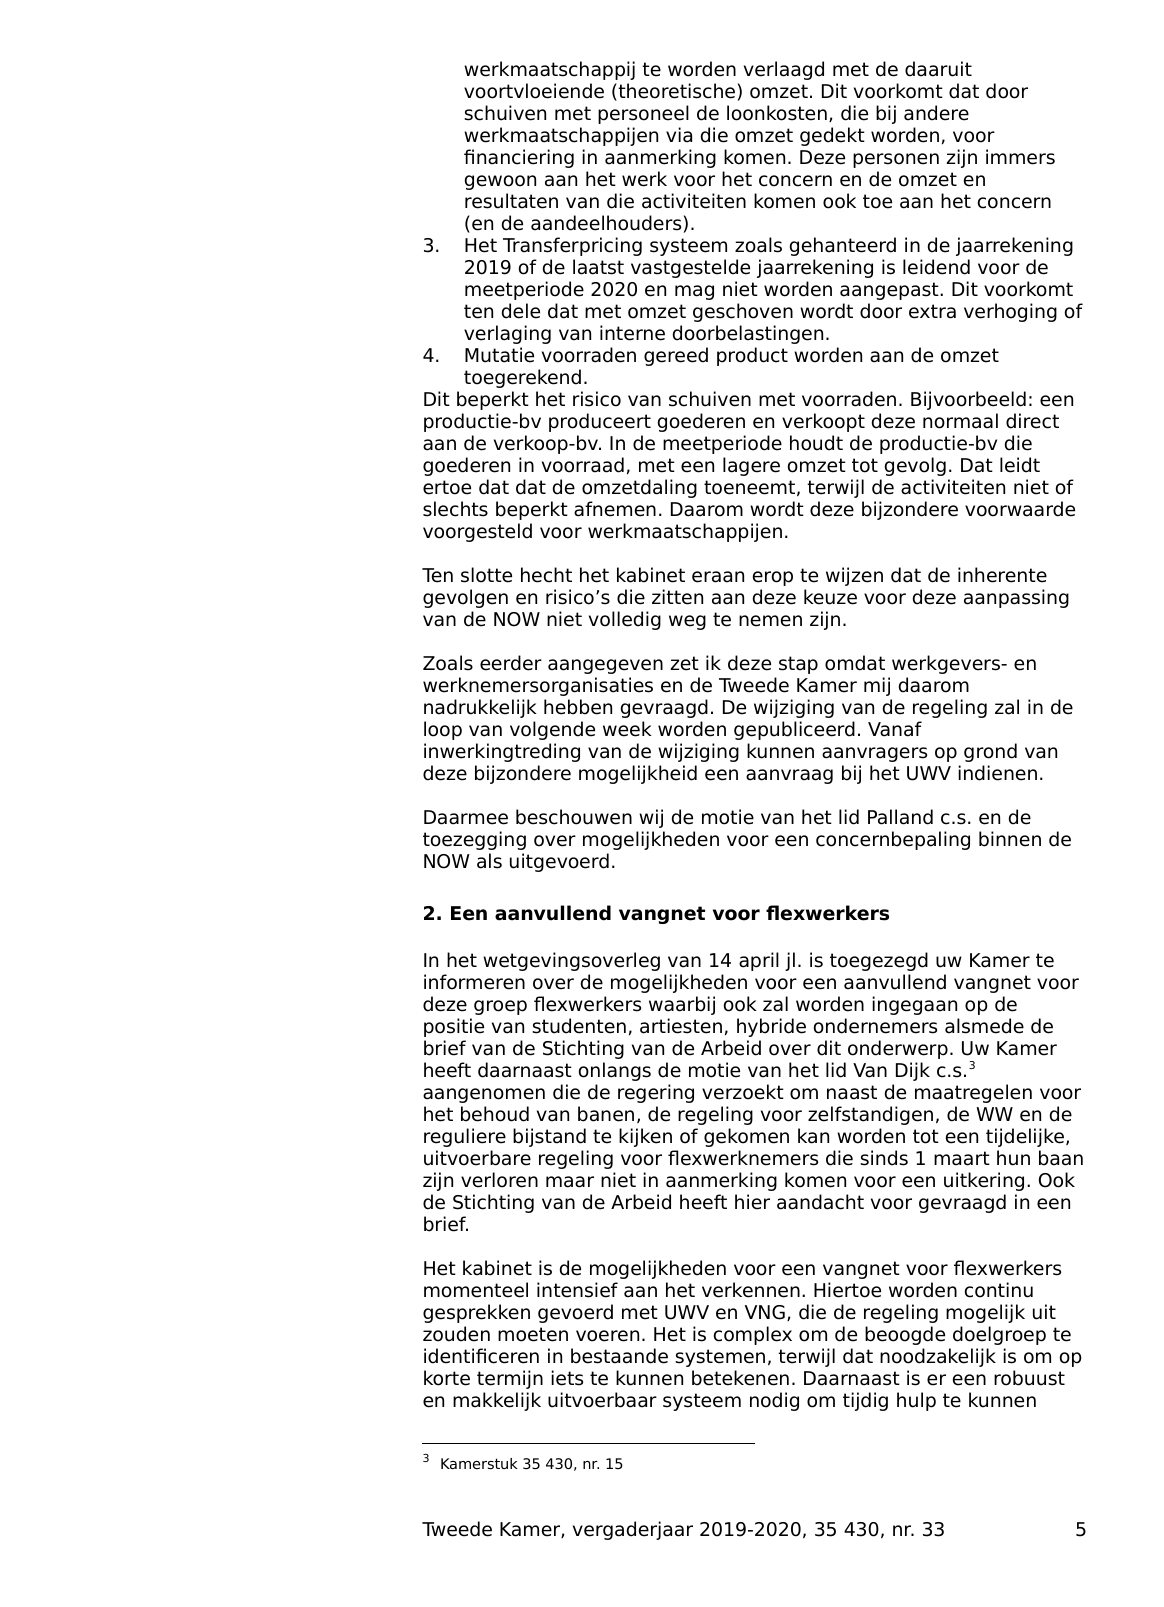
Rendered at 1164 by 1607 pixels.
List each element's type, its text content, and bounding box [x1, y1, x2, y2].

text Dit beperkt het risico van schuiven met voorraden. Bijvoorbeeld: een productie-bv produceert goederen en verkoopt deze normaal direct aan de verkoop-bv. In de meetperiode houdt de productie-bv die goederen in voorraad, met een lagere omzet tot gevolg. Dat leidt ertoe dat dat de omzetdaling toeneemt, terwijl de activiteiten niet of slechts beperkt afnemen. Daarom wordt deze bijzondere voorwaarde voorgesteld voor werkmaatschappijen. [422, 389, 1087, 543]
text werkmaatschappij te worden verlaagd met de daaruit voortvloeiende (theoretische) omzet. Dit voorkomt dat door schuiven met personeel de loonkosten, die bij andere werkmaatschappijen via die omzet gedekt worden, voor financiering in aanmerking komen. Deze personen zijn immers gewoon aan het werk voor het concern en de omzet en resultaten van die activiteiten komen ook toe aan het concern (en de aandeelhouders). [422, 59, 1087, 235]
text Kamerstuk 35 430, nr. 15 [422, 1452, 1087, 1474]
text Daarmee beschouwen wij de motie van het lid Palland c.s. en de toezegging over mogelijkheden voor een concernbepaling binnen de NOW als uitgevoerd. [422, 807, 1087, 873]
text Het kabinet is de mogelijkheden voor een vangnet voor flexwerkers momenteel intensief aan het verkennen. Hiertoe worden continu gesprekken gevoerd met UWV en VNG, die de regeling mogelijk uit zouden moeten voeren. Het is complex om de beoogde doelgroep te identificeren in bestaande systemen, terwijl dat noodzakelijk is om op korte termijn iets te kunnen betekenen. Daarnaast is er een robuust en makkelijk uitvoerbaar systeem nodig om tijdig hulp te kunnen [422, 1258, 1087, 1412]
text 3. Het Transferpricing systeem zoals gehanteerd in de jaarrekening 2019 of de laatst vastgestelde jaarrekening is leidend voor de meetperiode 2020 en mag niet worden aangepast. Dit voorkomt ten dele dat met omzet geschoven wordt door extra verhoging of verlaging van interne doorbelastingen. [422, 235, 1087, 345]
subtitle 2. Een aanvullend vangnet voor flexwerkers [422, 903, 1087, 925]
text 4. Mutatie voorraden gereed product worden aan de omzet toegerekend. [422, 345, 1087, 389]
text In het wetgevingsoverleg van 14 april jl. is toegezegd uw Kamer te informeren over de mogelijkheden voor een aanvullend vangnet voor deze groep flexwerkers waarbij ook zal worden ingegaan op de positie van studenten, artiesten, hybride ondernemers alsmede de brief van de Stichting van de Arbeid over dit onderwerp. Uw Kamer heeft daarnaast onlangs de motie van het lid Van Dijk c.s. aangenomen die de regering verzoekt om naast de maatregelen voor het behoud van banen, de regeling voor zelfstandigen, de WW en de reguliere bijstand te kijken of gekomen kan worden tot een tijdelijke, uitvoerbare regeling voor flexwerknemers die sinds 1 maart hun baan zijn verloren maar niet in aanmerking komen voor een uitkering. Ook de Stichting van de Arbeid heeft hier aandacht voor gevraagd in een brief. [422, 950, 1087, 1236]
text Ten slotte hecht het kabinet eraan erop te wijzen dat de inherente gevolgen en risico’s die zitten aan deze keuze voor deze aanpassing van de NOW niet volledig weg te nemen zijn. [422, 565, 1087, 631]
text Zoals eerder aangegeven zet ik deze stap omdat werkgevers- en werknemersorganisaties en de Tweede Kamer mij daarom nadrukkelijk hebben gevraagd. De wijziging van de regeling zal in de loop van volgende week worden gepubliceerd. Vanaf inwerkingtreding van de wijziging kunnen aanvragers op grond van deze bijzondere mogelijkheid een aanvraag bij het UWV indienen. [422, 653, 1087, 785]
